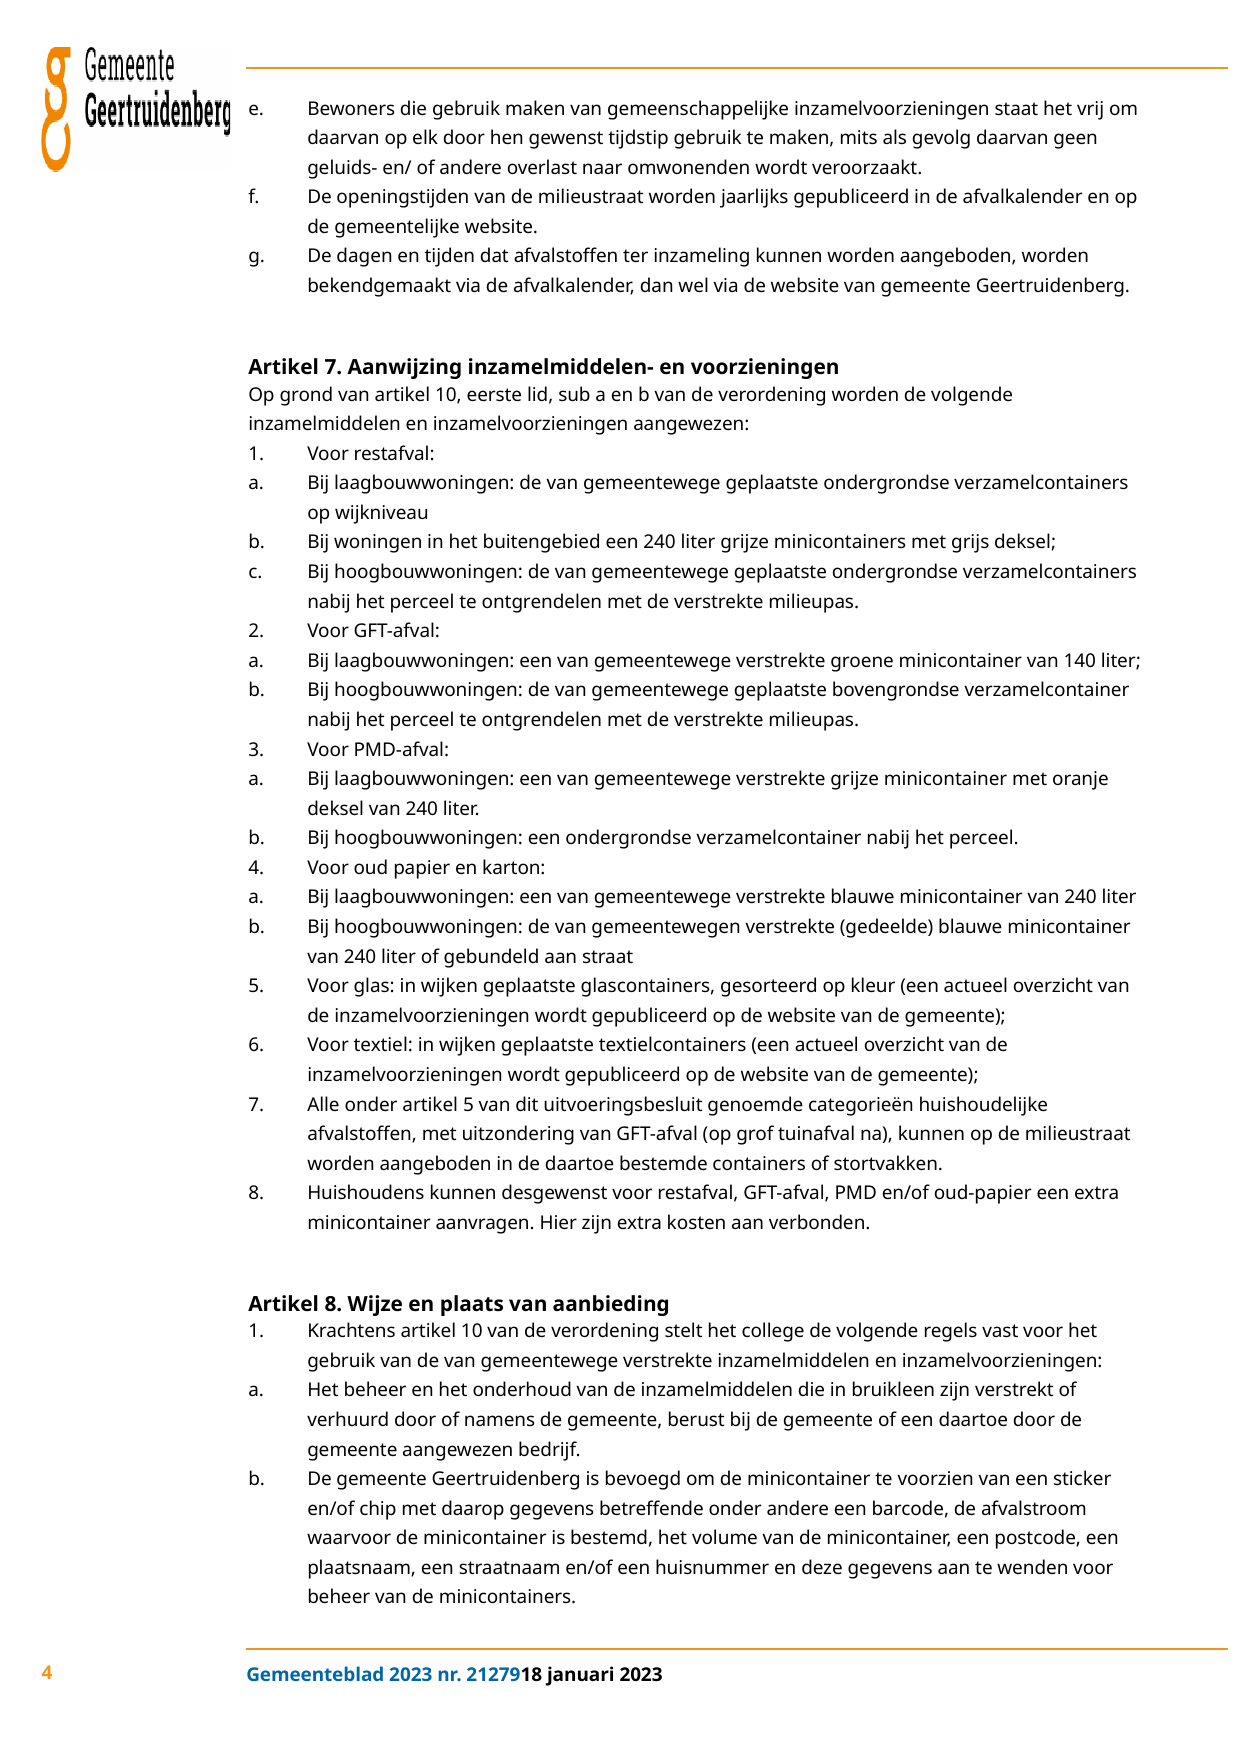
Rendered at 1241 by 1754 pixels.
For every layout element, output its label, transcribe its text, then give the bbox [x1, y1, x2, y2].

list De dagen en tijden dat afvalstoffen ter inzameling kunnen worden aangeboden, worden bekendgemaakt via de afvalkalender, dan wel via de website van gemeente Geertruidenberg. [248, 243, 1152, 298]
list Bij laagbouwwoningen: een van gemeentewege verstrekte grijze minicontainer met oranje deksel van 240 liter. [248, 765, 1152, 821]
text Artikel 7. Aanwijzing inzamelmiddelen- en voorzieningen [248, 352, 1152, 381]
list Het beheer en het onderhoud van de inzamelmiddelen die in bruikleen zijn verstrekt of verhuurd door of namens de gemeente, berust bij de gemeente of een daartoe door de gemeente aangewezen bedrijf. [248, 1377, 1152, 1462]
list Voor restafval: [248, 440, 1152, 466]
list Bij hoogbouwwoningen: de van gemeentewege geplaatste bovengrondse verzamelcontainer nabij het perceel te ontgrendelen met de verstrekte milieupas. [248, 677, 1152, 732]
list Bij woningen in het buitengebied een 240 liter grijze minicontainers met grijs deksel; [248, 529, 1152, 554]
list Bij laagbouwwoningen: de van gemeentewege geplaatste ondergrondse verzamelcontainers op wijkniveau [248, 469, 1152, 525]
list Huishoudens kunnen desgewenst voor restafval, GFT-afval, PMD en/of oud-papier een extra minicontainer aanvragen. Hier zijn extra kosten aan verbonden. [248, 1179, 1152, 1235]
list Bij hoogbouwwoningen: de van gemeentewege geplaatste ondergrondse verzamelcontainers nabij het perceel te ontgrendelen met de verstrekte milieupas. [248, 558, 1152, 613]
list Voor glas: in wijken geplaatste glascontainers, gesorteerd op kleur (een actueel overzicht van de inzamelvoorzieningen wordt gepubliceerd op de website van de gemeente); [248, 972, 1152, 1028]
list Krachtens artikel 10 van de verordening stelt het college de volgende regels vast voor het gebruik van de van gemeentewege verstrekte inzamelmiddelen en inzamelvoorzieningen: [248, 1317, 1152, 1373]
list Bij laagbouwwoningen: een van gemeentewege verstrekte groene minicontainer van 140 liter; [248, 647, 1152, 673]
list Bij laagbouwwoningen: een van gemeentewege verstrekte blauwe minicontainer van 240 liter [248, 884, 1152, 909]
list De openingstijden van de milieustraat worden jaarlijks gepubliceerd in de afvalkalender en op de gemeentelijke website. [248, 183, 1152, 239]
list Bij hoogbouwwoningen: een ondergrondse verzamelcontainer nabij het perceel. [248, 824, 1152, 850]
list De gemeente Geertruidenberg is bevoegd om de minicontainer te voorzien van een sticker en/of chip met daarop gegevens betreffende onder andere een barcode, de afvalstroom waarvoor de minicontainer is bestemd, het volume van de minicontainer, een postcode, een plaatsnaam, een straatnaam en/of een huisnummer en deze gegevens aan te wenden voor beheer van de minicontainers. [248, 1465, 1152, 1609]
text Op grond van artikel 10, eerste lid, sub a en b van de verordening worden de volgende inzamelmiddelen en inzamelvoorzieningen aangewezen: [248, 381, 1152, 436]
list Bewoners die gebruik maken van gemeenschappelijke inzamelvoorzieningen staat het vrij om daarvan op elk door hen gewenst tijdstip gebruik te maken, mits als gevolg daarvan geen geluids- en/ of andere overlast naar omwonenden wordt veroorzaakt. [248, 95, 1152, 180]
picture [41, 47, 231, 172]
text Artikel 8. Wijze en plaats van aanbieding [248, 1289, 1152, 1317]
list Voor textiel: in wijken geplaatste textielcontainers (een actueel overzicht van de inzamelvoorzieningen wordt gepubliceerd op de website van de gemeente); [248, 1032, 1152, 1087]
list Alle onder artikel 5 van dit uitvoeringsbesluit genoemde categorieën huishoudelijke afvalstoffen, met uitzondering van GFT-afval (op grof tuinafval na), kunnen op de milieustraat worden aangeboden in de daartoe bestemde containers of stortvakken. [248, 1091, 1152, 1176]
list Voor PMD-afval: [248, 736, 1152, 761]
list Voor oud papier en karton: [248, 854, 1152, 880]
list Bij hoogbouwwoningen: de van gemeentewegen verstrekte (gedeelde) blauwe minicontainer van 240 liter of gebundeld aan straat [248, 913, 1152, 968]
list Voor GFT-afval: [248, 617, 1152, 643]
